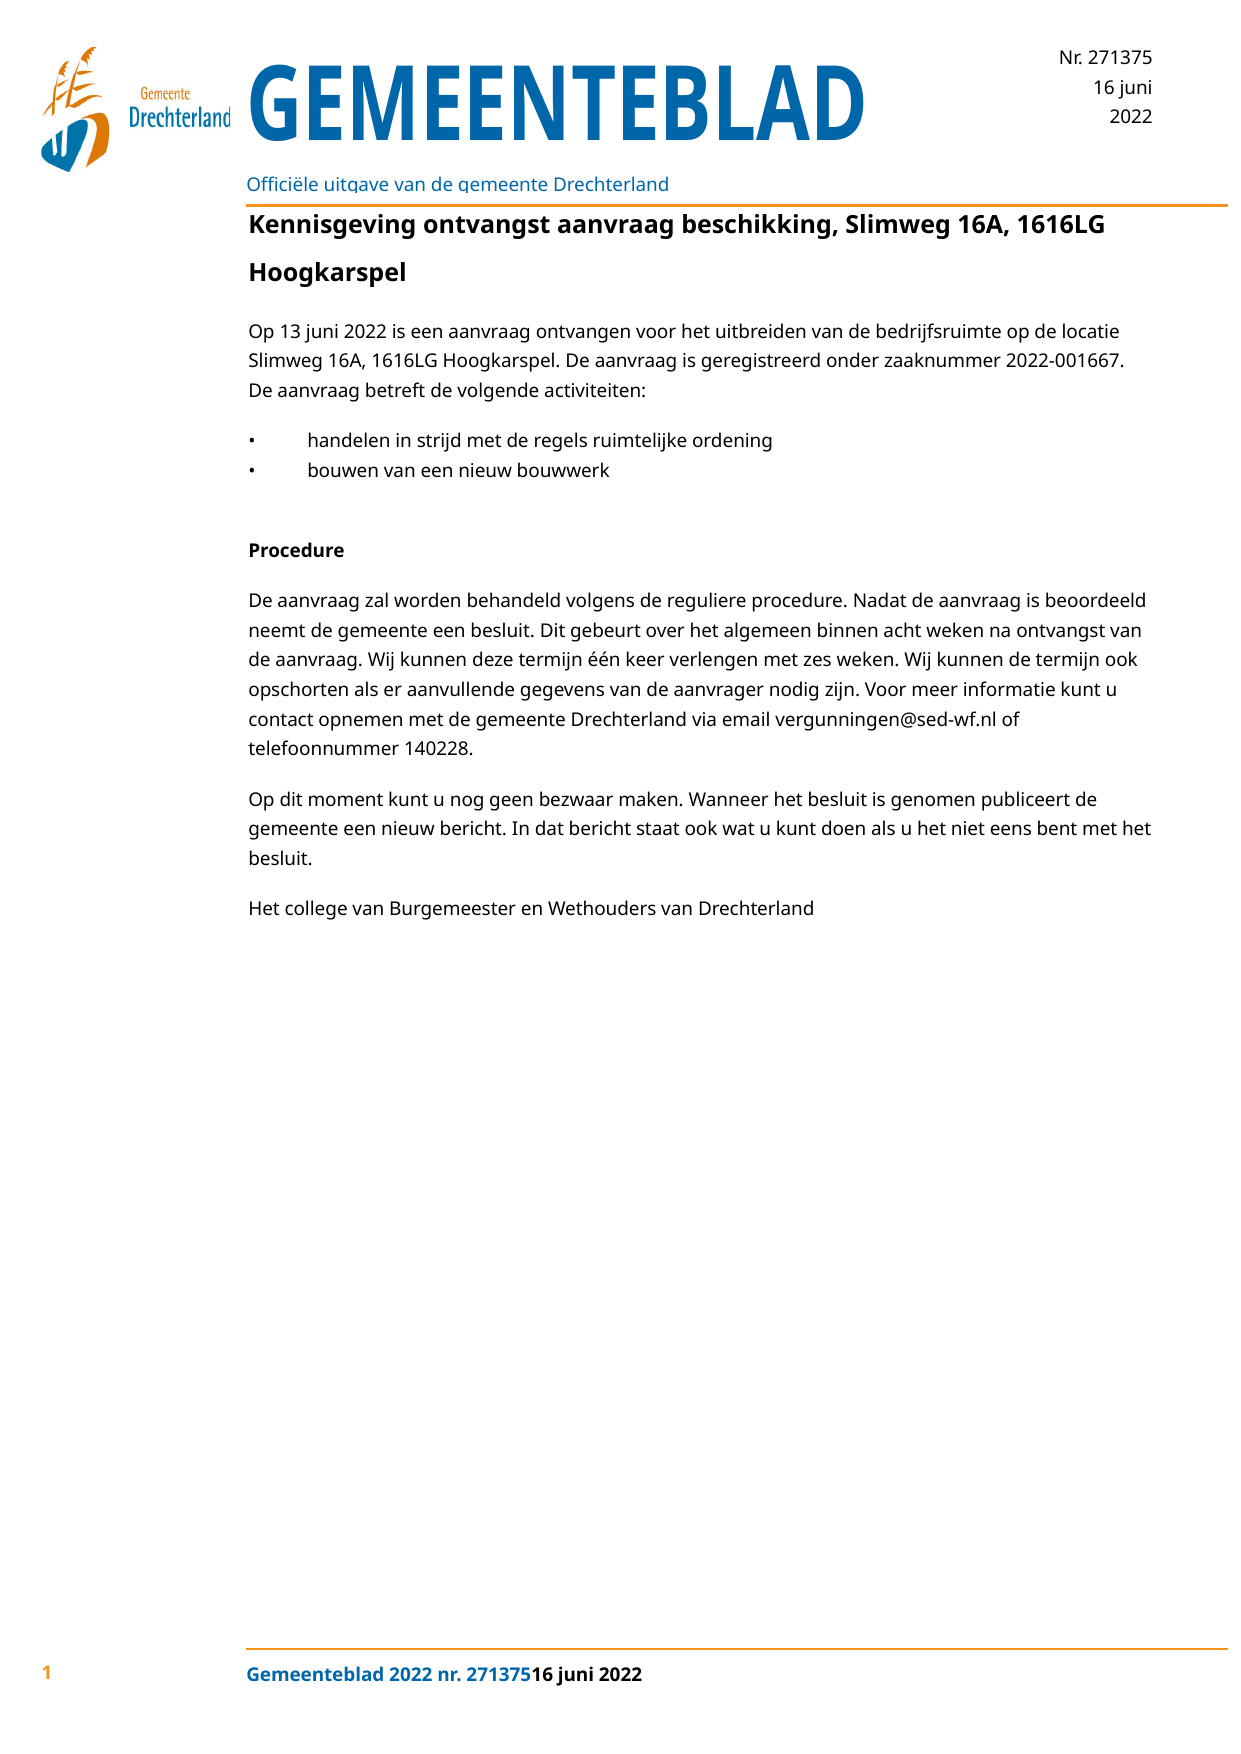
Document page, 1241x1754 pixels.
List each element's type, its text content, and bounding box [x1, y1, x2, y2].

text Op 13 juni 2022 is een aanvraag ontvangen voor het uitbreiden van de bedrijfsruimte op de locatie Slimweg 16A, 1616LG Hoogkarspel. De aanvraag is geregistreerd onder zaaknummer 2022-001667. De aanvraag betreft de volgende activiteiten: [248, 318, 1152, 403]
picture [41, 158, 64, 172]
text Kennisgeving ontvangst aanvraag beschikking, Slimweg 16A, 1616LG Hoogkarspel [248, 207, 1152, 288]
text De aanvraag zal worden behandeld volgens de reguliere procedure. Nadat de aanvraag is beoordeeld neemt de gemeente een besluit. Dit gebeurt over het algemeen binnen acht weken na ontvangst van de aanvraag. Wij kunnen deze termijn één keer verlengen met zes weken. Wij kunnen de termijn ook opschorten als er aanvullende gegevens van de aanvrager nodig zijn. Voor meer informatie kunt u contact opnemen met de gemeente Drechterland via email vergunningen@sed-wf.nl of telefoonnummer 140228. [248, 587, 1152, 761]
picture [41, 47, 231, 172]
list handelen in strijd met de regels ruimtelijke ordening [248, 427, 1152, 453]
text Procedure [248, 537, 1152, 563]
list bouwen van een nieuw bouwwerk [248, 457, 1152, 483]
picture [226, 115, 231, 124]
text Het college van Burgemeester en Wethouders van Drechterland [248, 895, 1152, 921]
text Op dit moment kunt u nog geen bezwaar maken. Wanneer het besluit is genomen publiceert de gemeente een nieuw bericht. In dat bericht staat ook wat u kunt doen als u het niet eens bent met het besluit. [248, 786, 1152, 871]
